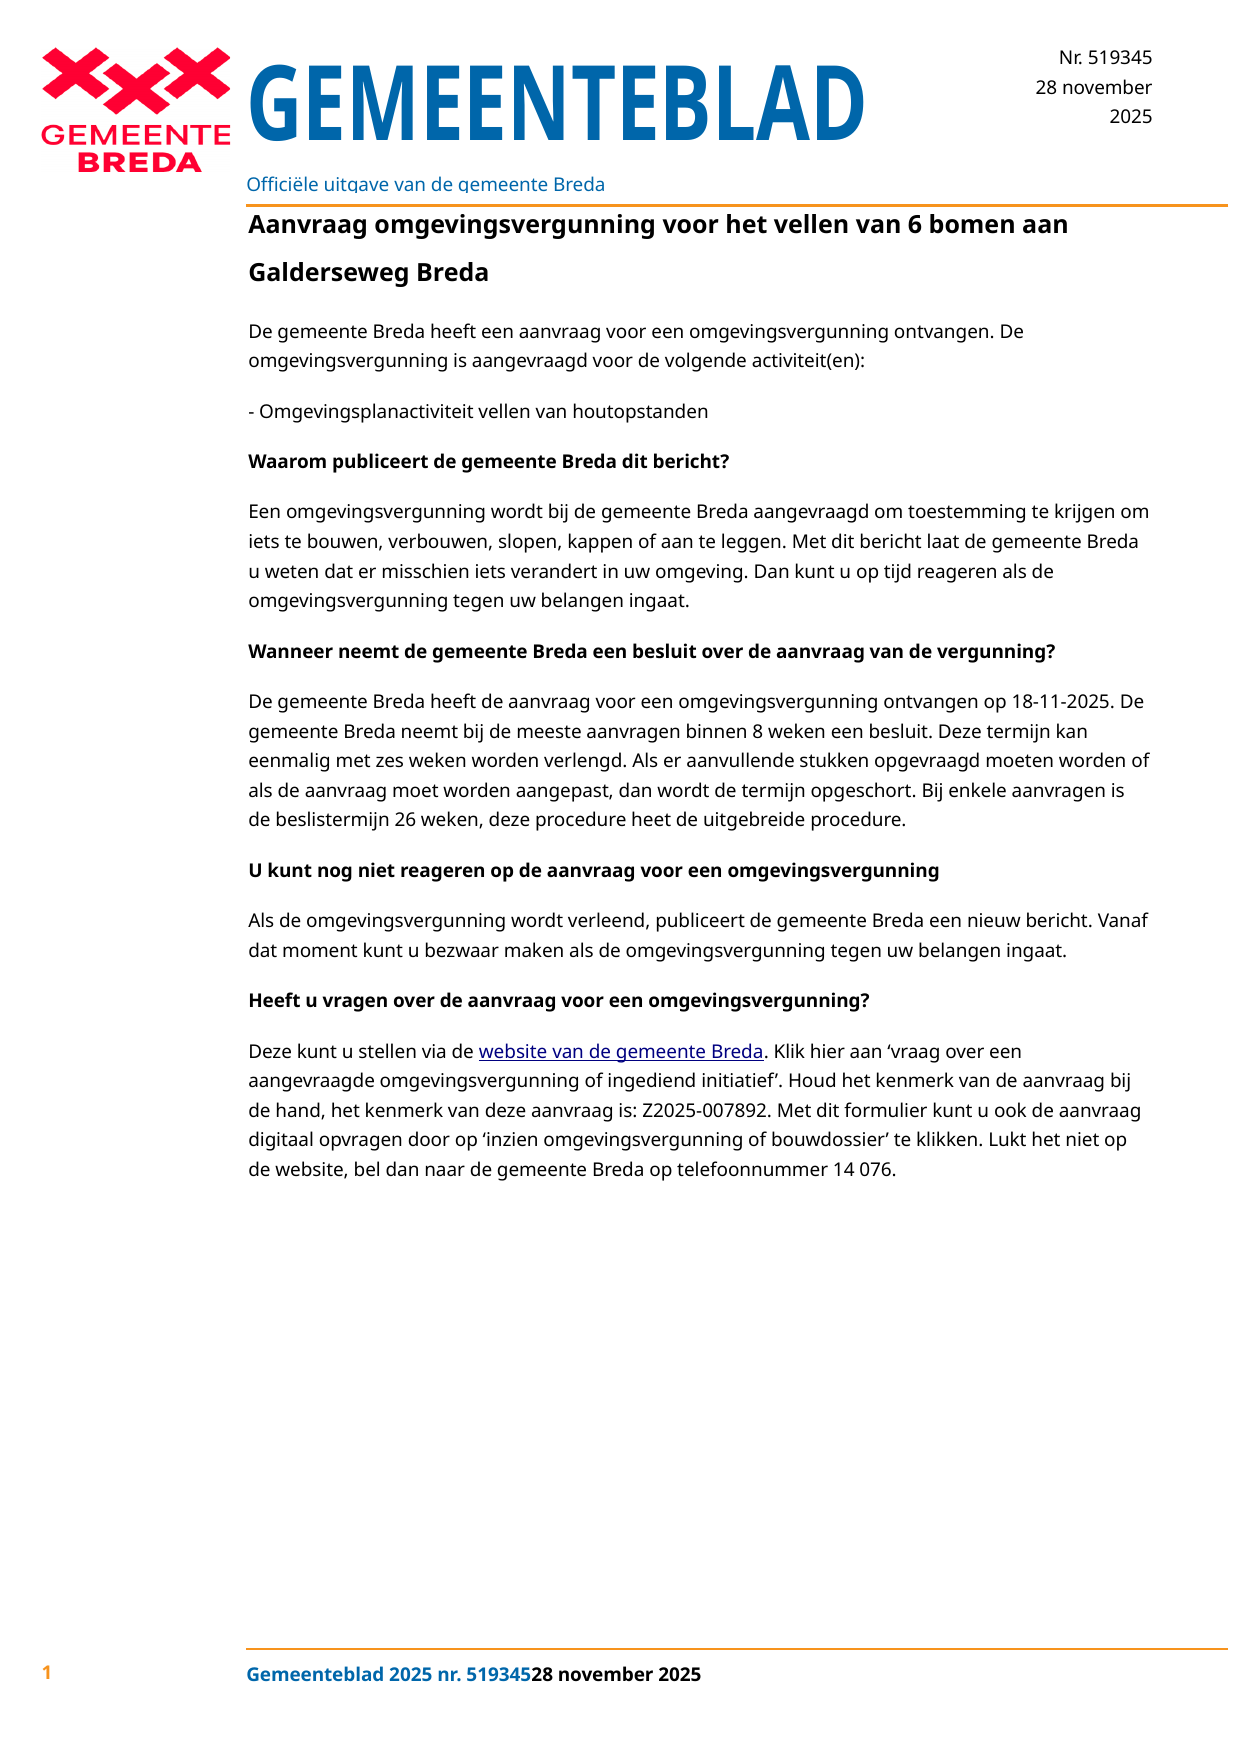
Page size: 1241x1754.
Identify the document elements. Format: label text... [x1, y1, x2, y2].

text Een omgevingsvergunning wordt bij de gemeente Breda aangevraagd om toestemming te krijgen om iets te bouwen, verbouwen, slopen, kappen of aan te leggen. Met dit bericht laat de gemeente Breda u weten dat er misschien iets verandert in uw omgeving. Dan kunt u op tijd reageren als de omgevingsvergunning tegen uw belangen ingaat. [248, 499, 1152, 613]
text Als de omgevingsvergunning wordt verleend, publiceert de gemeente Breda een nieuw bericht. Vanaf dat moment kunt u bezwaar maken als de omgevingsvergunning tegen uw belangen ingaat. [248, 907, 1152, 963]
text Aanvraag omgevingsvergunning voor het vellen van 6 bomen aan Galderseweg Breda [248, 207, 1152, 288]
text De gemeente Breda heeft de aanvraag voor een omgevingsvergunning ontvangen op 18-11-2025. De gemeente Breda neemt bij de meeste aanvragen binnen 8 weken een besluit. Deze termijn kan eenmalig met zes weken worden verlengd. Als er aanvullende stukken opgevraagd moeten worden of als de aanvraag moet worden aangepast, dan wordt de termijn opgeschort. Bij enkele aanvragen is de beslistermijn 26 weken, deze procedure heet de uitgebreide procedure. [248, 688, 1152, 832]
text De gemeente Breda heeft een aanvraag voor een omgevingsvergunning ontvangen. De omgevingsvergunning is aangevraagd voor de volgende activiteit(en): [248, 318, 1152, 373]
text Waarom publiceert de gemeente Breda dit bericht? [248, 448, 1152, 474]
text Heeft u vragen over de aanvraag voor een omgevingsvergunning? [248, 987, 1152, 1013]
text - Omgevingsplanactiviteit vellen van houtopstanden [248, 398, 1152, 424]
text U kunt nog niet reageren op de aanvraag voor een omgevingsvergunning [248, 857, 1152, 883]
text Deze kunt u stellen via de website van de gemeente Breda. Klik hier aan ‘vraag over een aangevraagde omgevingsvergunning of ingediend initiatief’. Houd het kenmerk van de aanvraag bij de hand, het kenmerk van deze aanvraag is: Z2025-007892. Met dit formulier kunt u ook de aanvraag digitaal opvragen door op ‘inzien omgevingsvergunning of bouwdossier’ te klikken. Lukt het niet op de website, bel dan naar de gemeente Breda op telefoonnummer 14 076. [248, 1038, 1152, 1182]
picture [41, 47, 231, 172]
text Wanneer neemt de gemeente Breda een besluit over de aanvraag van de vergunning? [248, 638, 1152, 664]
